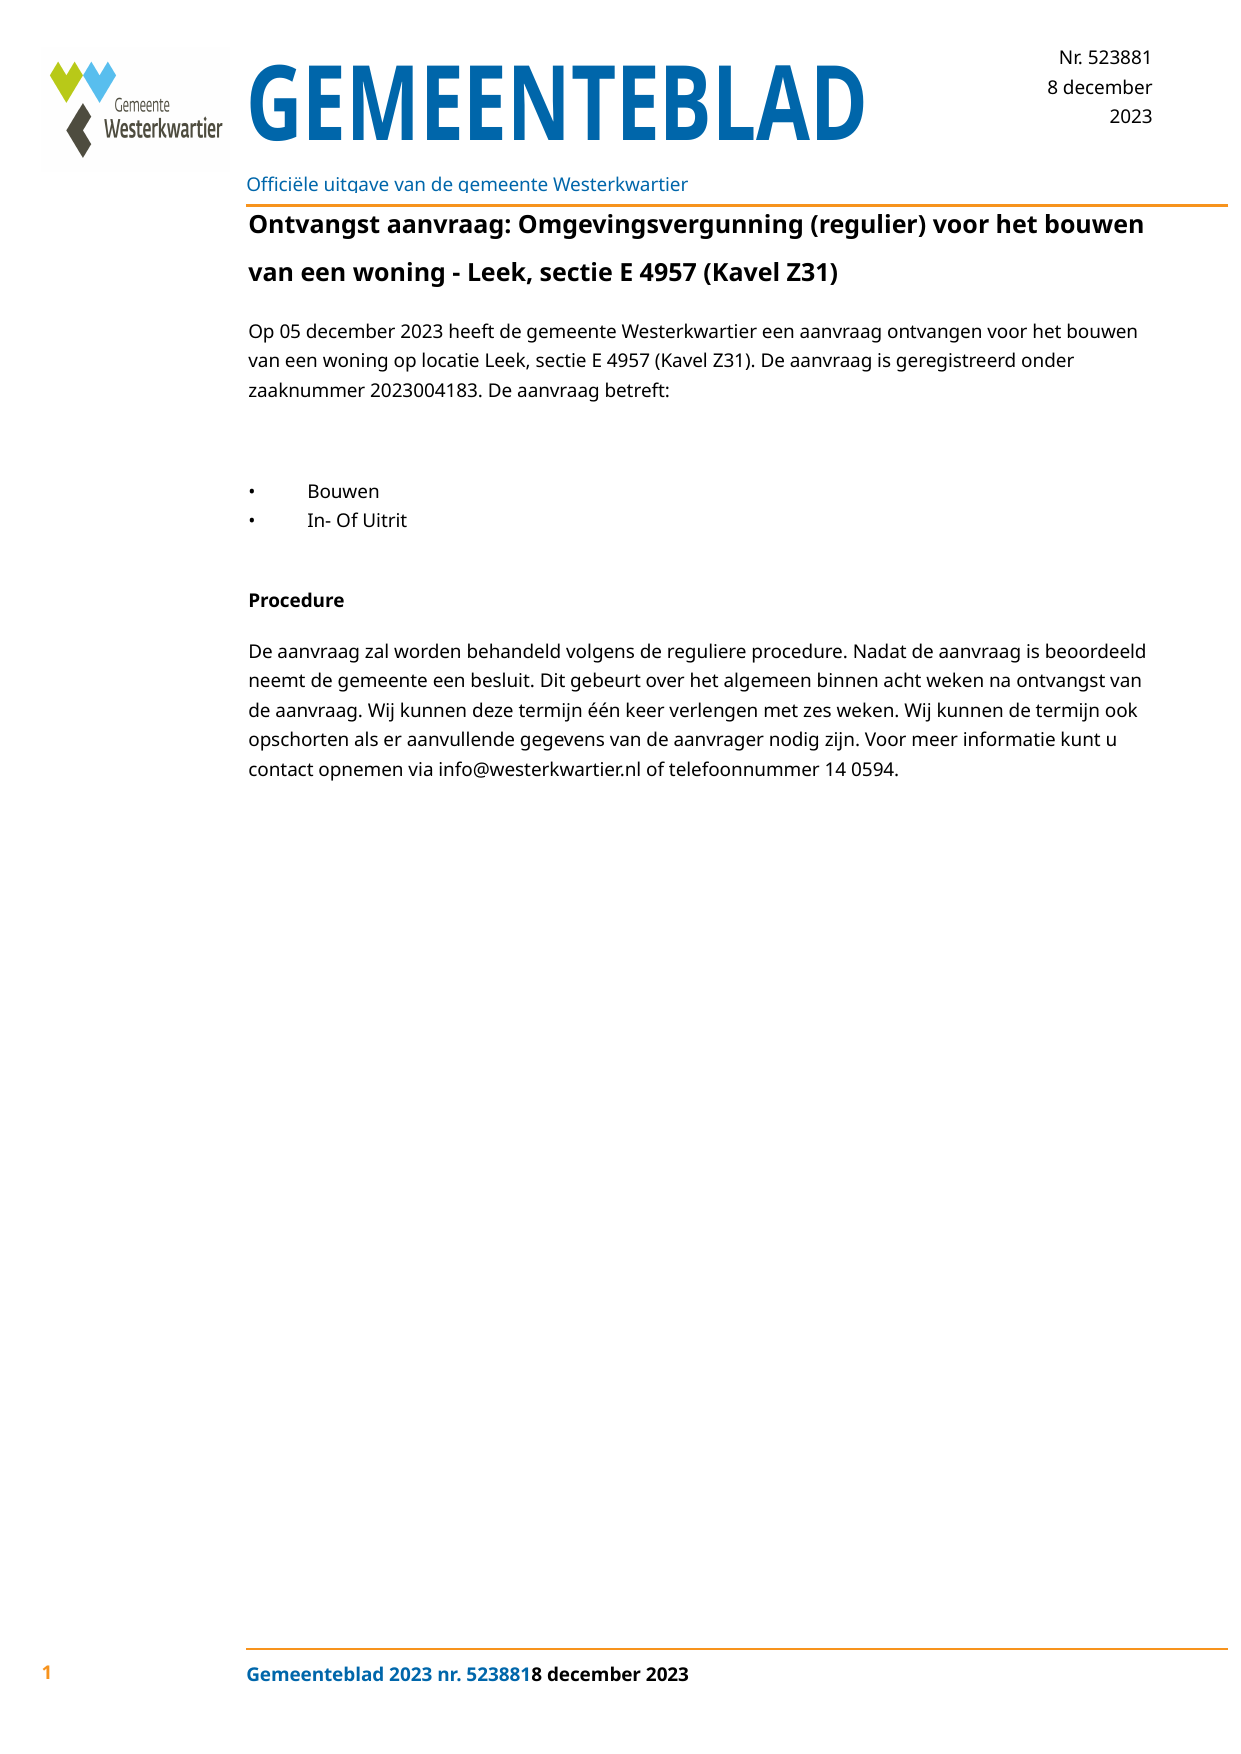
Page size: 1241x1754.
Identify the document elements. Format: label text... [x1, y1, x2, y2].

list In- Of Uitrit [248, 507, 1152, 533]
text Op 05 december 2023 heeft de gemeente Westerkwartier een aanvraag ontvangen voor het bouwen van een woning op locatie Leek, sectie E 4957 (Kavel Z31). De aanvraag is geregistreerd onder zaaknummer 2023004183. De aanvraag betreft: [248, 318, 1152, 403]
text Procedure [248, 587, 1152, 613]
text Ontvangst aanvraag: Omgevingsvergunning (regulier) voor het bouwen van een woning - Leek, sectie E 4957 (Kavel Z31) [248, 207, 1152, 288]
picture [41, 47, 231, 172]
text De aanvraag zal worden behandeld volgens de reguliere procedure. Nadat de aanvraag is beoordeeld neemt de gemeente een besluit. Dit gebeurt over het algemeen binnen acht weken na ontvangst van de aanvraag. Wij kunnen deze termijn één keer verlengen met zes weken. Wij kunnen de termijn ook opschorten als er aanvullende gegevens van de aanvrager nodig zijn. Voor meer informatie kunt u contact opnemen via info@westerkwartier.nl of telefoonnummer 14 0594. [248, 638, 1152, 782]
list Bouwen [248, 478, 1152, 504]
